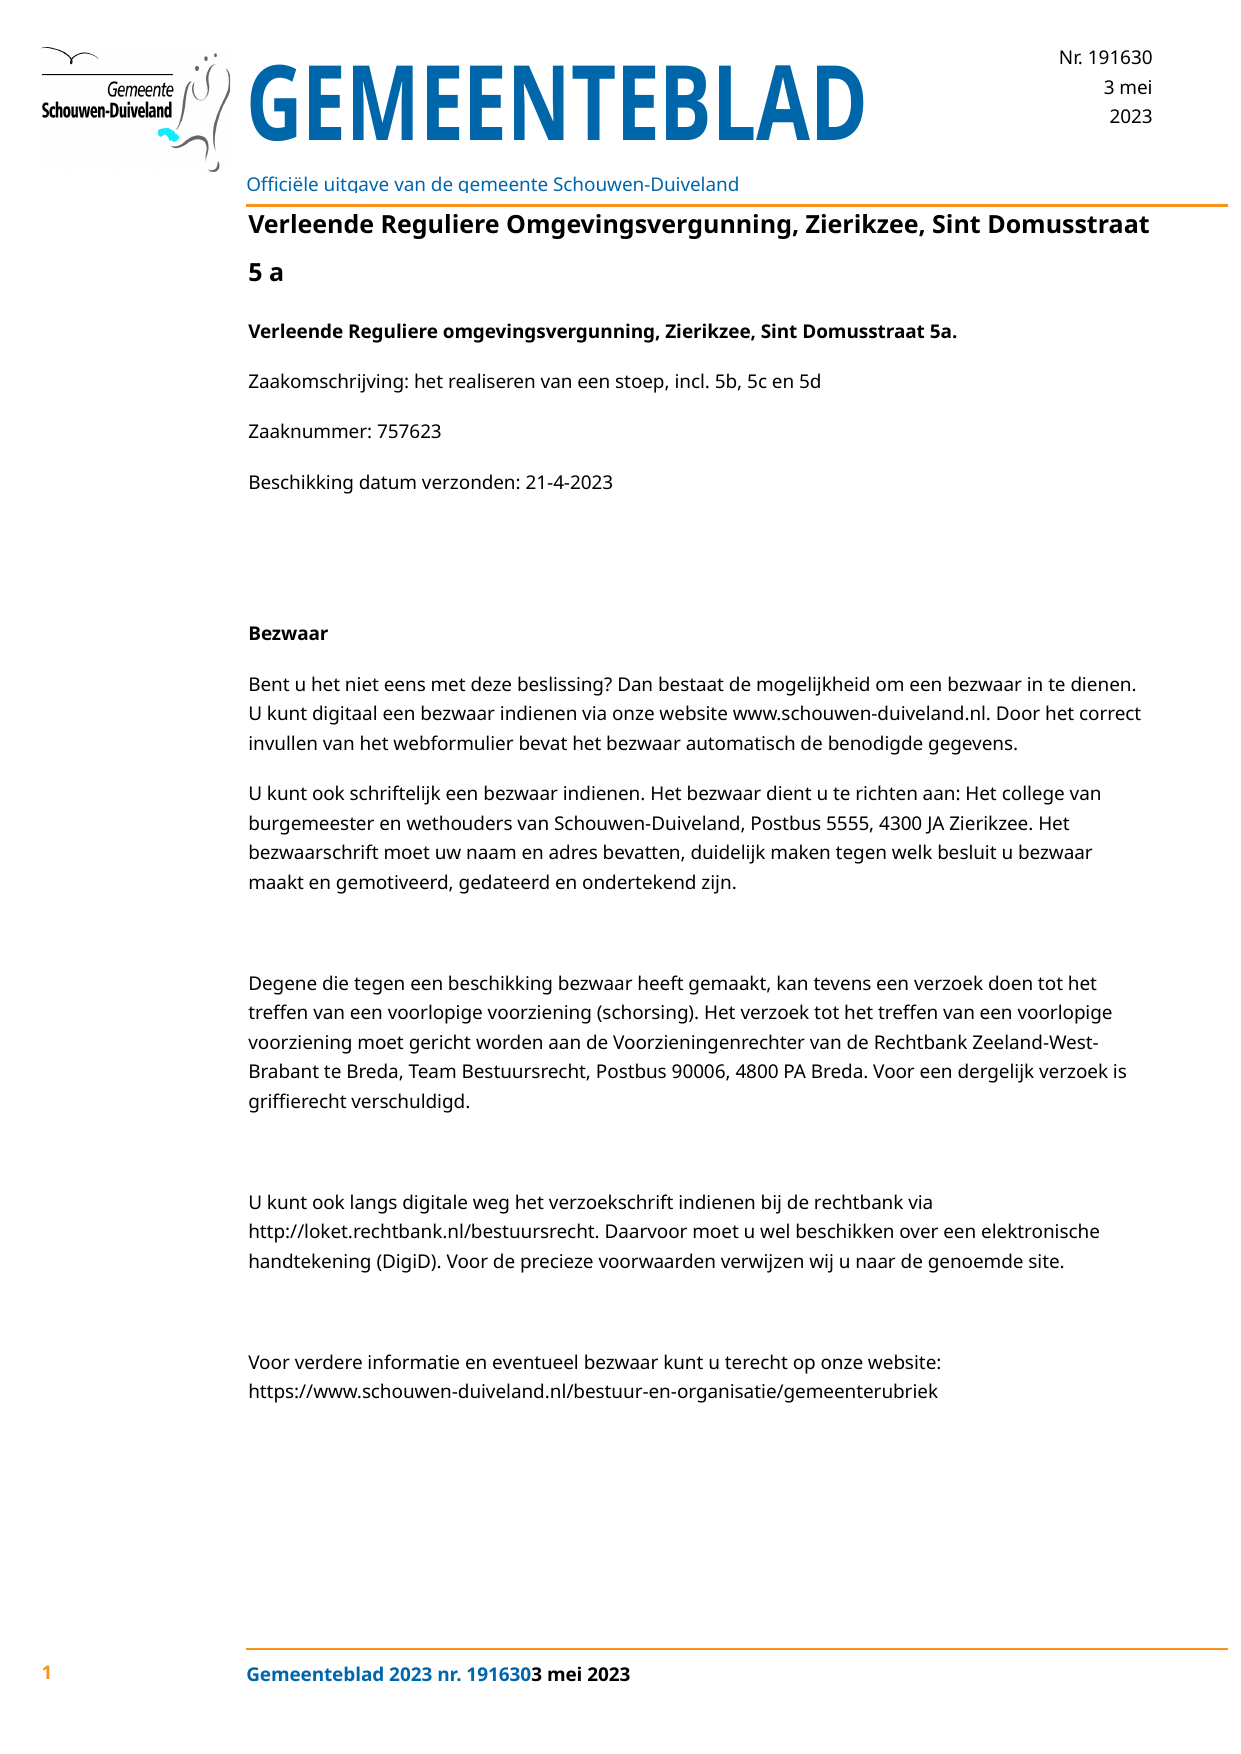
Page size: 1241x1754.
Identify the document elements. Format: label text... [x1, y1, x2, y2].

text Zaaknummer: 757623 [248, 419, 1152, 444]
text Degene die tegen een beschikking bezwaar heeft gemaakt, kan tevens een verzoek doen tot het treffen van een voorlopige voorziening (schorsing). Het verzoek tot het treffen van een voorlopige voorziening moet gericht worden aan de Voorzieningenrechter van de Rechtbank Zeeland-West-Brabant te Breda, Team Bestuursrecht, Postbus 90006, 4800 PA Breda. Voor een dergelijk verzoek is griffierecht verschuldigd. [248, 970, 1152, 1114]
text Beschikking datum verzonden: 21-4-2023 [248, 469, 1152, 495]
picture [41, 47, 231, 172]
text Zaakomschrijving: het realiseren van een stoep, incl. 5b, 5c en 5d [248, 368, 1152, 394]
text Verleende Reguliere omgevingsvergunning, Zierikzee, Sint Domusstraat 5a. [248, 318, 1152, 344]
text U kunt ook schriftelijk een bezwaar indienen. Het bezwaar dient u te richten aan: Het college van burgemeester en wethouders van Schouwen-Duiveland, Postbus 5555, 4300 JA Zierikzee. Het bezwaarschrift moet uw naam en adres bevatten, duidelijk maken tegen welk besluit u bezwaar maakt en gemotiveerd, gedateerd en ondertekend zijn. [248, 780, 1152, 895]
text Verleende Reguliere Omgevingsvergunning, Zierikzee, Sint Domusstraat 5 a [248, 207, 1152, 288]
text U kunt ook langs digitale weg het verzoekschrift indienen bij de rechtbank via http://loket.rechtbank.nl/bestuursrecht. Daarvoor moet u wel beschikken over een elektronische handtekening (DigiD). Voor de precieze voorwaarden verwijzen wij u naar de genoemde site. [248, 1189, 1152, 1274]
text Bent u het niet eens met deze beslissing? Dan bestaat de mogelijkheid om een bezwaar in te dienen. U kunt digitaal een bezwaar indienen via onze website www.schouwen-duiveland.nl. Door het correct invullen van het webformulier bevat het bezwaar automatisch de benodigde gegevens. [248, 671, 1152, 756]
text Voor verdere informatie en eventueel bezwaar kunt u terecht op onze website: https://www.schouwen-duiveland.nl/bestuur-en-organisatie/gemeenterubriek [248, 1349, 1152, 1404]
text Bezwaar [248, 620, 1152, 646]
